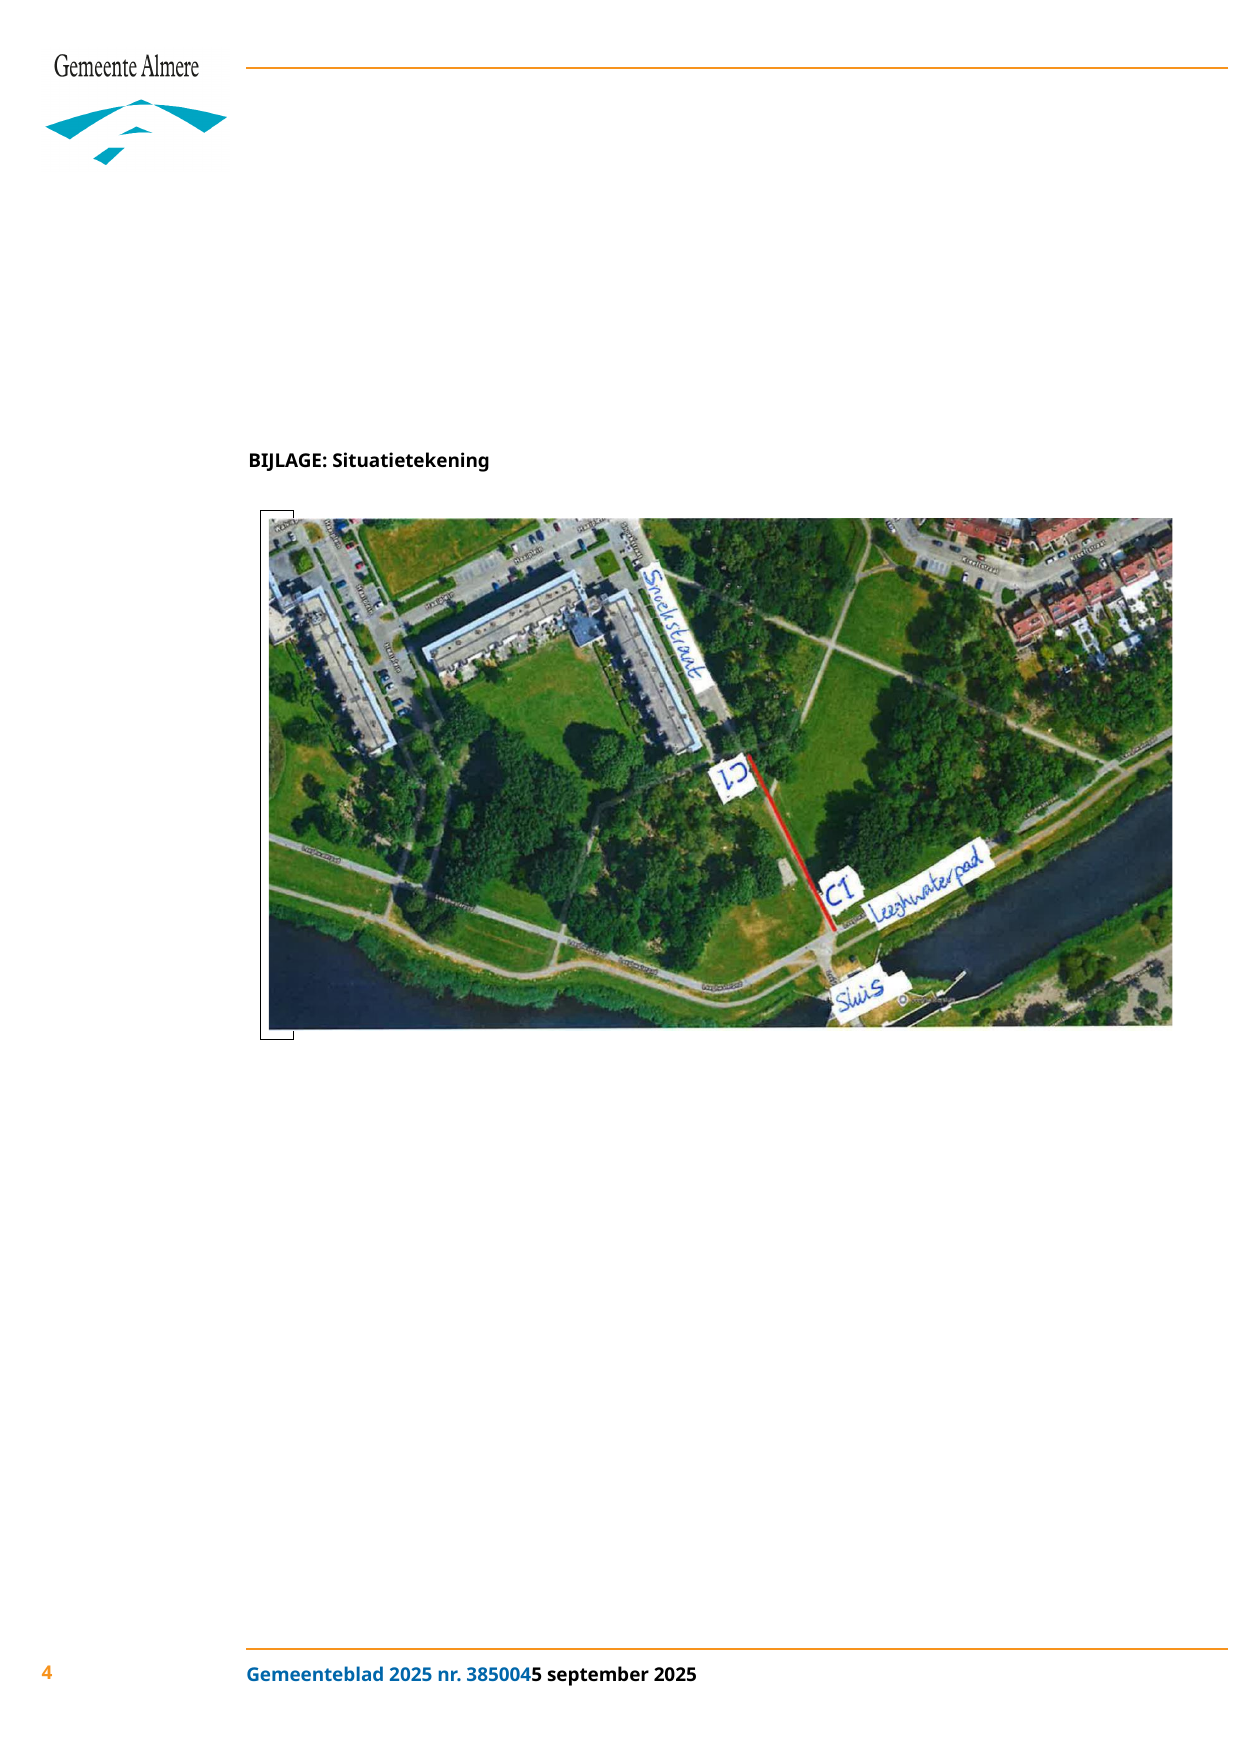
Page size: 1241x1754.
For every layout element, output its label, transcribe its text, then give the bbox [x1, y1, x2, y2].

text BIJLAGE: Situatietekening [248, 448, 1152, 473]
picture [268, 518, 1173, 1031]
picture [41, 47, 231, 172]
